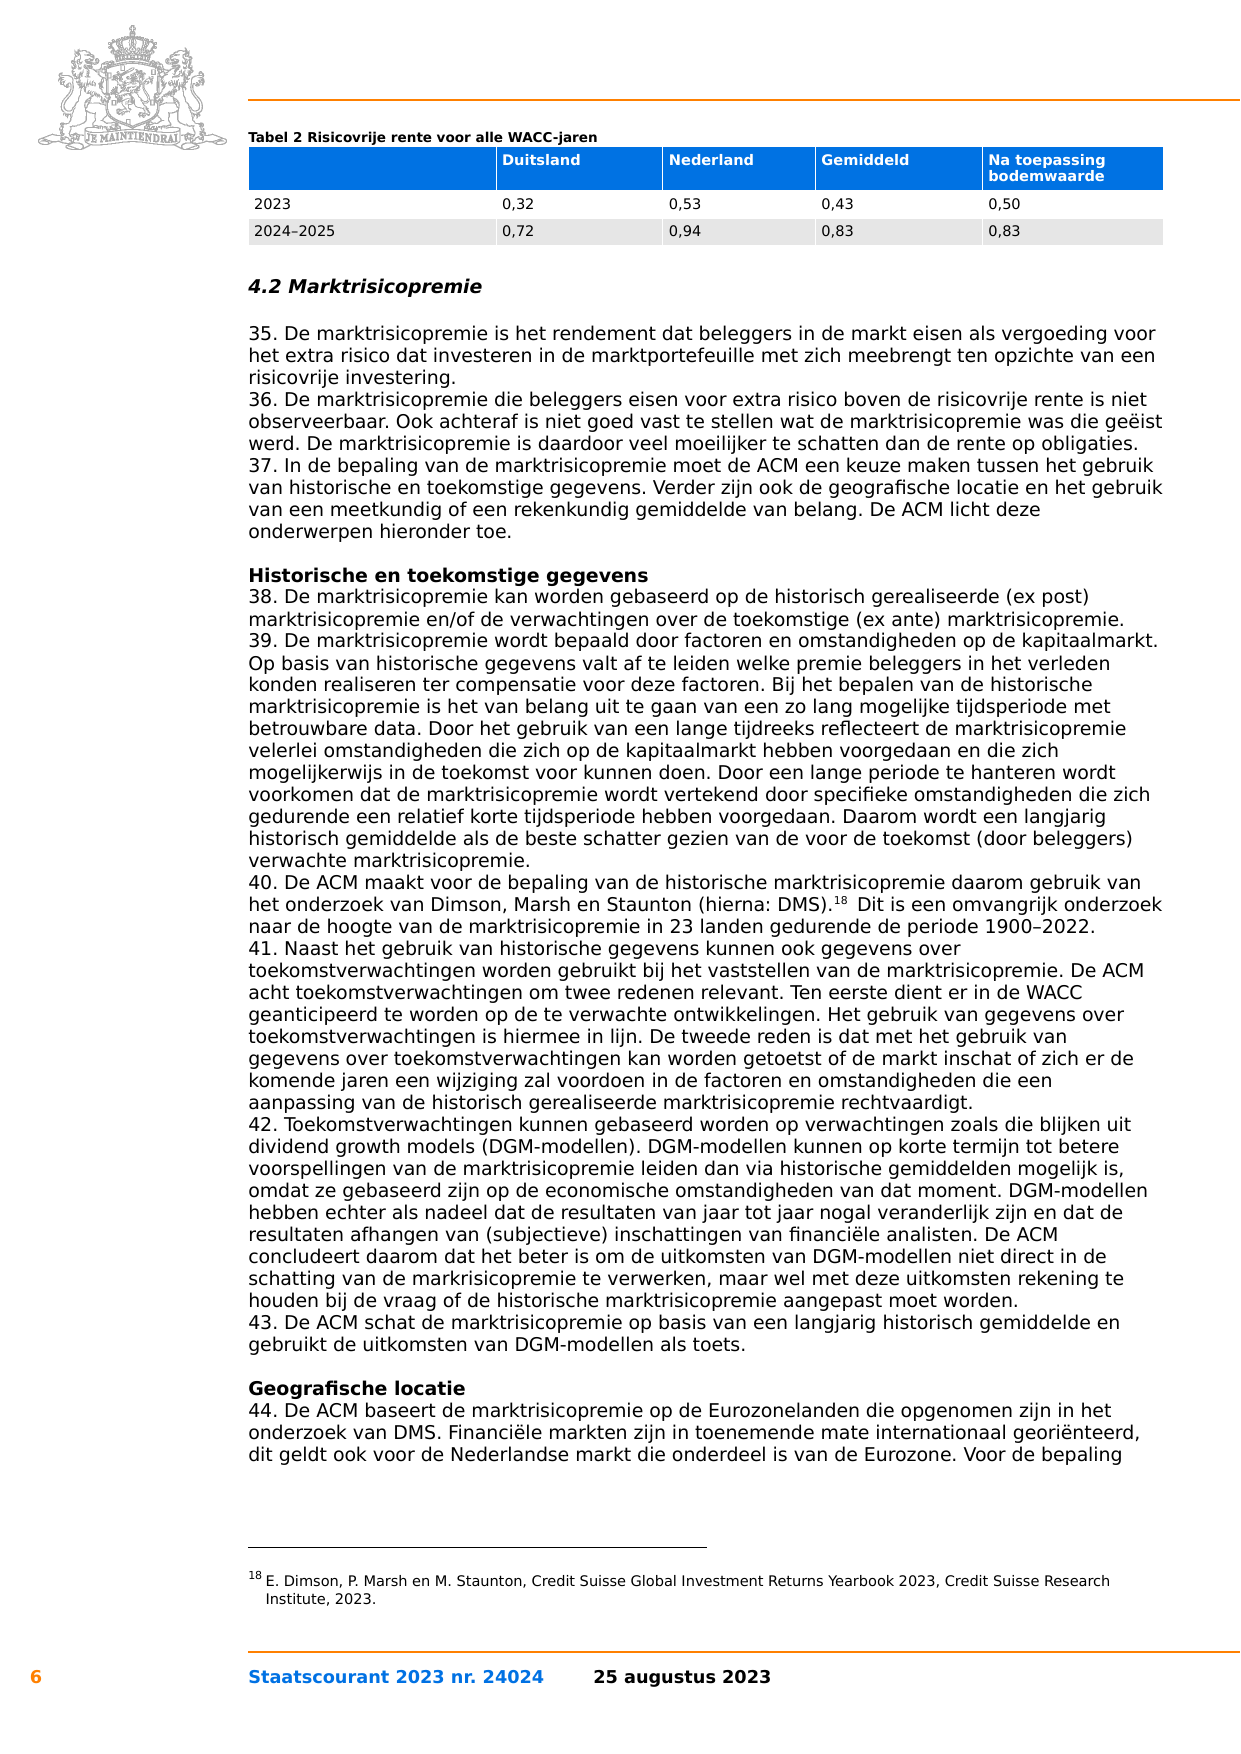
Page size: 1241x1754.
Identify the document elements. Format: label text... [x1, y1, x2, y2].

subtitle 4.2 Marktrisicopremie [248, 276, 1163, 298]
text 36. De marktrisicopremie die beleggers eisen voor extra risico boven de risicovrije rente is niet observeerbaar. Ook achteraf is niet goed vast te stellen wat de marktrisicopremie was die geëist werd. De marktrisicopremie is daardoor veel moeilijker te schatten dan de rente op obligaties. [248, 389, 1163, 455]
table_cell 0,83 [983, 219, 1163, 245]
table_cell 0,94 [663, 219, 815, 245]
table_header Tabel 2 Risicovrije rente voor alle WACC-jaren [248, 130, 1163, 146]
table_cell 2023 [249, 191, 496, 217]
text 41. Naast het gebruik van historische gegevens kunnen ook gegevens over toekomstverwachtingen worden gebruikt bij het vaststellen van de marktrisicopremie. De ACM acht toekomstverwachtingen om twee redenen relevant. Ten eerste dient er in de WACC geanticipeerd te worden op de te verwachte ontwikkelingen. Het gebruik van gegevens over toekomstverwachtingen is hiermee in lijn. De tweede reden is dat met het gebruik van gegevens over toekomstverwachtingen kan worden getoetst of de markt inschat of zich er de komende jaren een wijziging zal voordoen in de factoren en omstandigheden die een aanpassing van de historisch gerealiseerde marktrisicopremie rechtvaardigt. [248, 938, 1163, 1114]
table_cell Na toepassing bodemwaarde [983, 147, 1163, 190]
table_cell [249, 147, 496, 190]
text 37. In de bepaling van de marktrisicopremie moet de ACM een keuze maken tussen het gebruik van historische en toekomstige gegevens. Verder zijn ook de geografische locatie en het gebruik van een meetkundig of een rekenkundig gemiddelde van belang. De ACM licht deze onderwerpen hieronder toe. [248, 455, 1163, 543]
table_cell Nederland [663, 147, 815, 190]
text 40. De ACM maakt voor de bepaling van de historische marktrisicopremie daarom gebruik van het onderzoek van Dimson, Marsh en Staunton (hierna: DMS). Dit is een omvangrijk onderzoek naar de hoogte van de marktrisicopremie in 23 landen gedurende de periode 1900–2022. [248, 872, 1163, 938]
text 42. Toekomstverwachtingen kunnen gebaseerd worden op verwachtingen zoals die blijken uit dividend growth models (DGM-modellen). DGM-modellen kunnen op korte termijn tot betere voorspellingen van de marktrisicopremie leiden dan via historische gemiddelden mogelijk is, omdat ze gebaseerd zijn op de economische omstandigheden van dat moment. DGM-modellen hebben echter als nadeel dat de resultaten van jaar tot jaar nogal veranderlijk zijn en dat de resultaten afhangen van (subjectieve) inschattingen van financiële analisten. De ACM concludeert daarom dat het beter is om de uitkomsten van DGM-modellen niet direct in de schatting van de markrisicopremie te verwerken, maar wel met deze uitkomsten rekening te houden bij de vraag of de historische marktrisicopremie aangepast moet worden. [248, 1114, 1163, 1312]
table_cell 2024–2025 [249, 219, 496, 245]
table_cell Duitsland [497, 147, 662, 190]
table_cell 0,43 [816, 191, 982, 217]
subtitle Geografische locatie [248, 1378, 1163, 1399]
table_cell 0,32 [497, 191, 662, 217]
text E. Dimson, P. Marsh en M. Staunton, Credit Suisse Global Investment Returns Yearbook 2023, Credit Suisse Research Institute, 2023. [248, 1569, 1163, 1608]
subtitle Historische en toekomstige gegevens [248, 564, 1163, 586]
picture [38, 25, 227, 150]
text 43. De ACM schat de marktrisicopremie op basis van een langjarig historisch gemiddelde en gebruikt de uitkomsten van DGM-modellen als toets. [248, 1312, 1163, 1356]
text 35. De marktrisicopremie is het rendement dat beleggers in de markt eisen als vergoeding voor het extra risico dat investeren in de marktportefeuille met zich meebrengt ten opzichte van een risicovrije investering. [248, 323, 1163, 389]
text 44. De ACM baseert de marktrisicopremie op de Eurozonelanden die opgenomen zijn in het onderzoek van DMS. Financiële markten zijn in toenemende mate internationaal georiënteerd, dit geldt ook voor de Nederlandse markt die onderdeel is van de Eurozone. Voor de bepaling [248, 1399, 1163, 1466]
text 38. De marktrisicopremie kan worden gebaseerd op de historisch gerealiseerde (ex post) marktrisicopremie en/of de verwachtingen over de toekomstige (ex ante) marktrisicopremie. [248, 586, 1163, 630]
table_cell Gemiddeld [816, 147, 982, 190]
table_cell 0,72 [497, 219, 662, 245]
table_cell 0,83 [816, 219, 982, 245]
table_cell 0,50 [983, 191, 1163, 217]
table_cell 0,53 [663, 191, 815, 217]
text 39. De marktrisicopremie wordt bepaald door factoren en omstandigheden op de kapitaalmarkt. Op basis van historische gegevens valt af te leiden welke premie beleggers in het verleden konden realiseren ter compensatie voor deze factoren. Bij het bepalen van de historische marktrisicopremie is het van belang uit te gaan van een zo lang mogelijke tijdsperiode met betrouwbare data. Door het gebruik van een lange tijdreeks reflecteert de marktrisicopremie velerlei omstandigheden die zich op de kapitaalmarkt hebben voorgedaan en die zich mogelijkerwijs in de toekomst voor kunnen doen. Door een lange periode te hanteren wordt voorkomen dat de marktrisicopremie wordt vertekend door specifieke omstandigheden die zich gedurende een relatief korte tijdsperiode hebben voorgedaan. Daarom wordt een langjarig historisch gemiddelde als de beste schatter gezien van de voor de toekomst (door beleggers) verwachte marktrisicopremie. [248, 630, 1163, 872]
